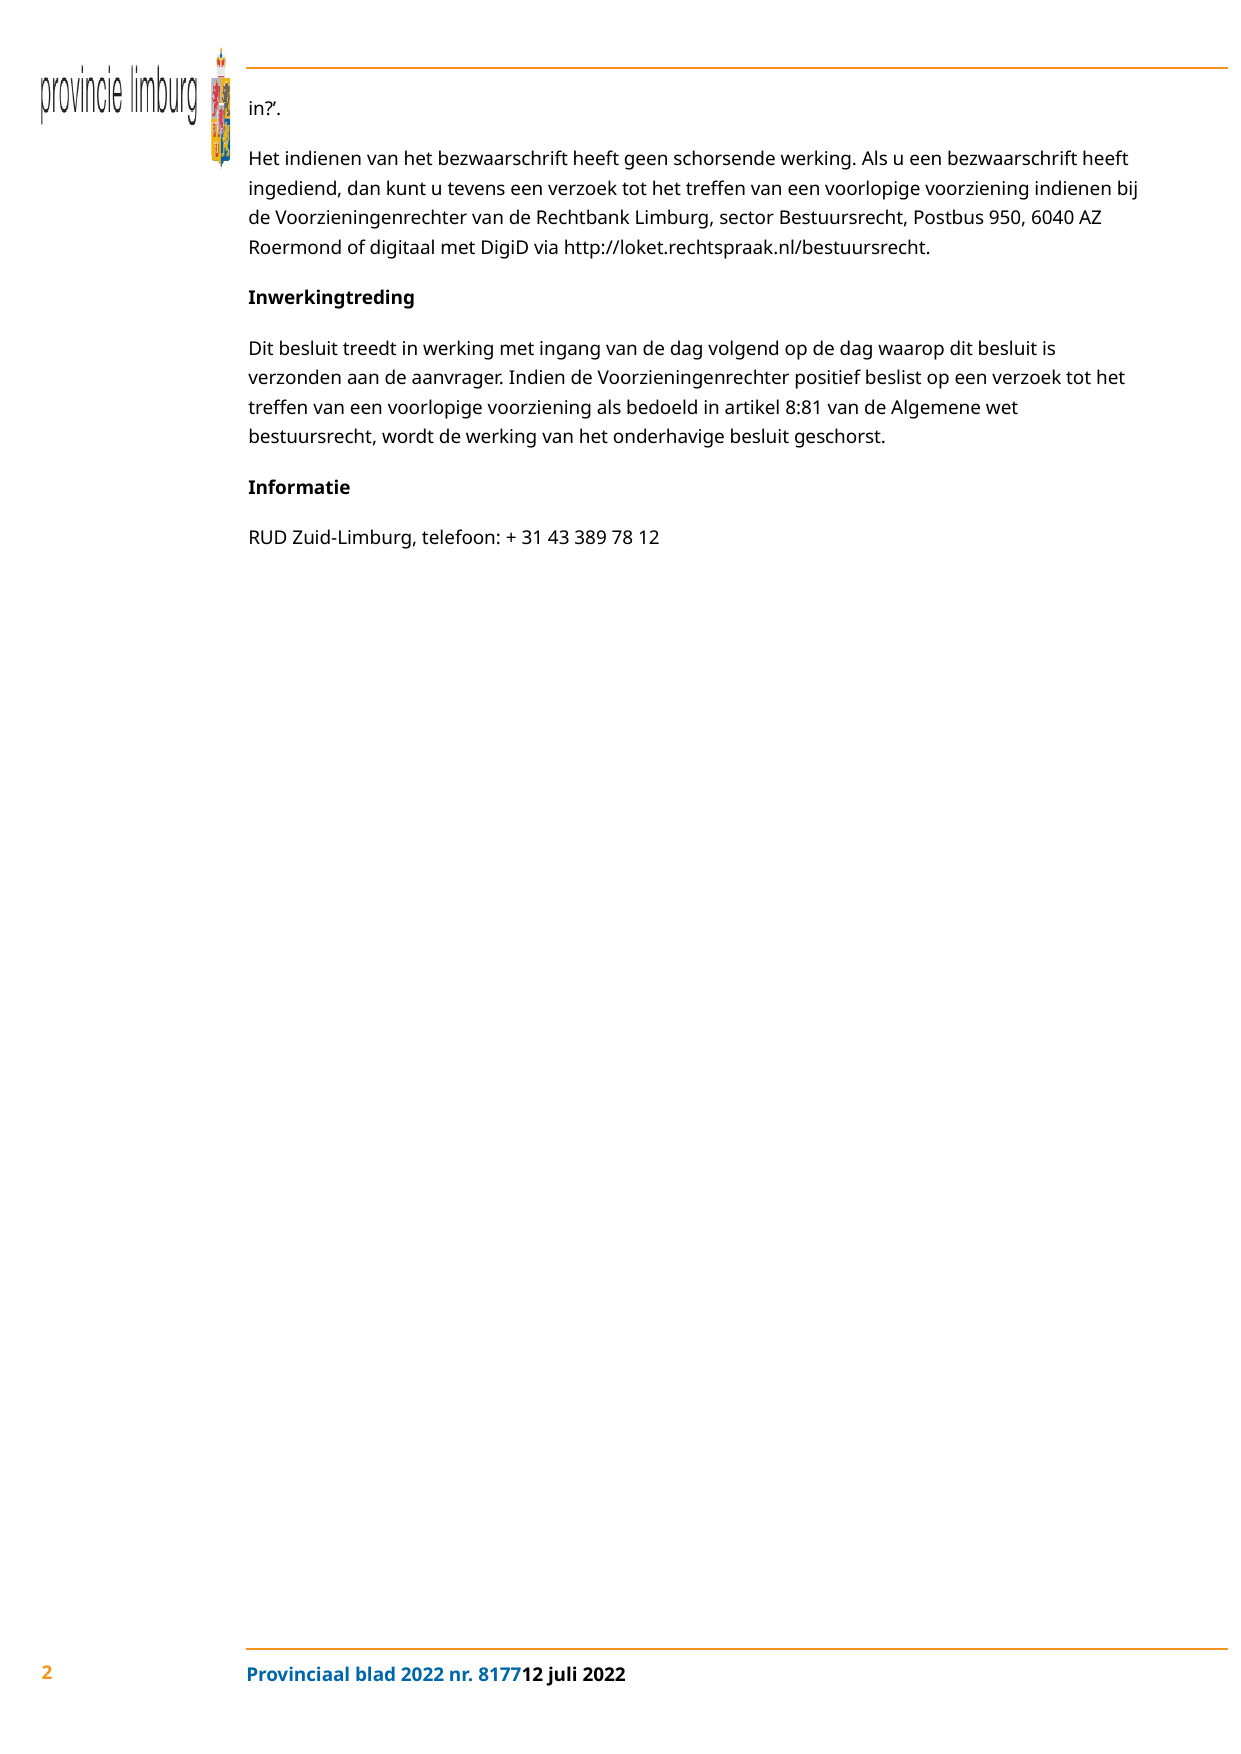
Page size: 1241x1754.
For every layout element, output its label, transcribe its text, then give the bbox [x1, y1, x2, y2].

picture [41, 47, 231, 172]
text Inwerkingtreding [248, 284, 1152, 310]
text Informatie [248, 474, 1152, 500]
text Het indienen van het bezwaarschrift heeft geen schorsende werking. Als u een bezwaarschrift heeft ingediend, dan kunt u tevens een verzoek tot het treffen van een voorlopige voorziening indienen bij de Voorzieningenrechter van de Rechtbank Limburg, sector Bestuursrecht, Postbus 950, 6040 AZ Roermond of digitaal met DigiD via http://loket.rechtspraak.nl/bestuursrecht. [248, 145, 1152, 260]
text Dit besluit treedt in werking met ingang van de dag volgend op de dag waarop dit besluit is verzonden aan de aanvrager. Indien de Voorzieningenrechter positief beslist op een verzoek tot het treffen van een voorlopige voorziening als bedoeld in artikel 8:81 van de Algemene wet bestuursrecht, wordt de werking van het onderhavige besluit geschorst. [248, 335, 1152, 449]
text in?’. [248, 95, 1152, 121]
text RUD Zuid-Limburg, telefoon: + 31 43 389 78 12 [248, 524, 1152, 550]
